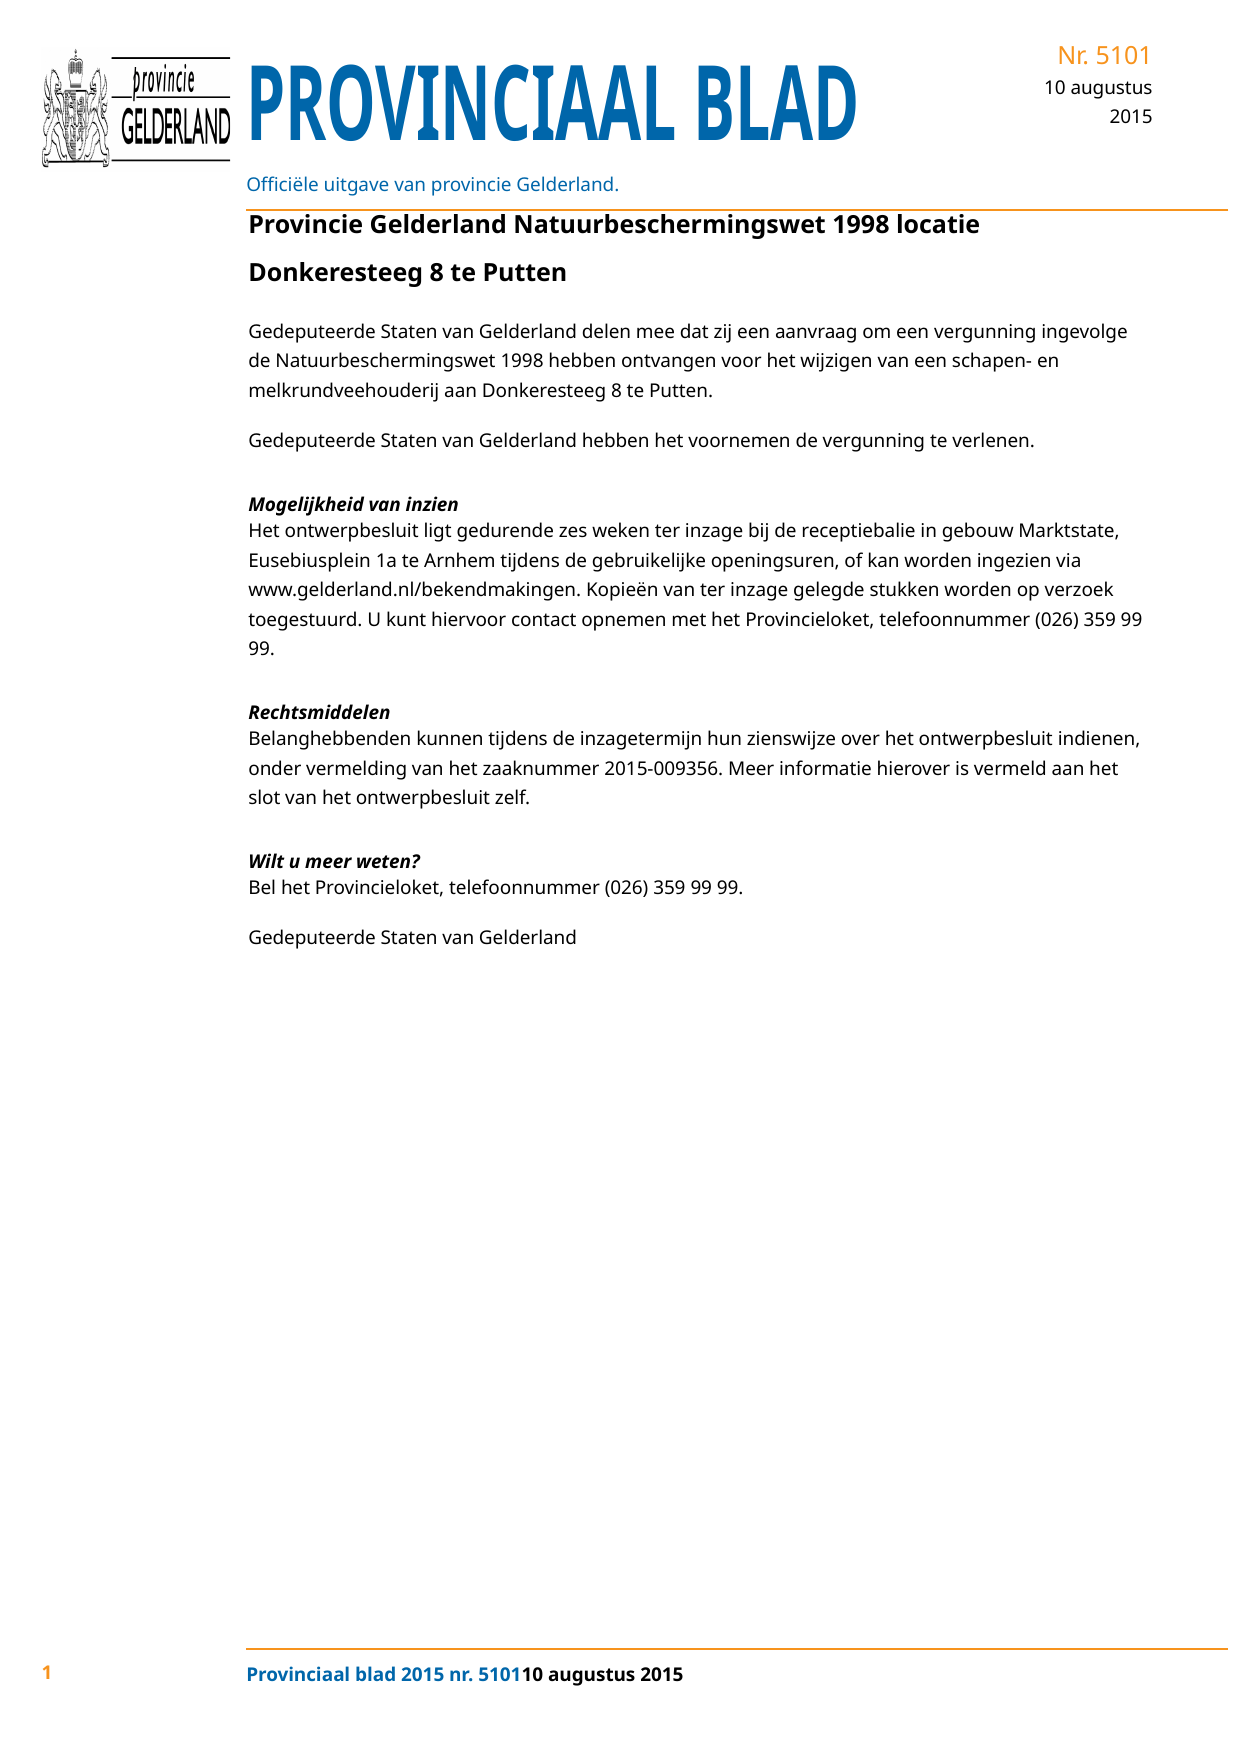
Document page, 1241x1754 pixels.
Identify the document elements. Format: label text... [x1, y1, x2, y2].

text Rechtsmiddelen [248, 699, 1152, 725]
text Provincie Gelderland Natuurbeschermingswet 1998 locatie Donkeresteeg 8 te Putten [248, 211, 1152, 288]
text Gedeputeerde Staten van Gelderland delen mee dat zij een aanvraag om een vergunning ingevolge de Natuurbeschermingswet 1998 hebben ontvangen voor het wijzigen van een schapen- en melkrundveehouderij aan Donkeresteeg 8 te Putten. [248, 318, 1152, 403]
text Gedeputeerde Staten van Gelderland hebben het voornemen de vergunning te verlenen. [248, 427, 1152, 453]
text Gedeputeerde Staten van Gelderland [248, 924, 1152, 950]
text Bel het Provincieloket, telefoonnummer (026) 359 99 99. [248, 874, 1152, 900]
picture [41, 47, 231, 172]
text Belanghebbenden kunnen tijdens de inzagetermijn hun zienswijze over het ontwerpbesluit indienen, onder vermelding van het zaaknummer 2015-009356. Meer informatie hierover is vermeld aan het slot van het ontwerpbesluit zelf. [248, 725, 1152, 810]
text Het ontwerpbesluit ligt gedurende zes weken ter inzage bij de receptiebalie in gebouw Marktstate, Eusebiusplein 1a te Arnhem tijdens de gebruikelijke openingsuren, of kan worden ingezien via www.gelderland.nl/bekendmakingen. Kopieën van ter inzage gelegde stukken worden op verzoek toegestuurd. U kunt hiervoor contact opnemen met het Provincieloket, telefoonnummer (026) 359 99 99. [248, 517, 1152, 661]
text Wilt u meer weten? [248, 848, 1152, 874]
text Mogelijkheid van inzien [248, 491, 1152, 517]
